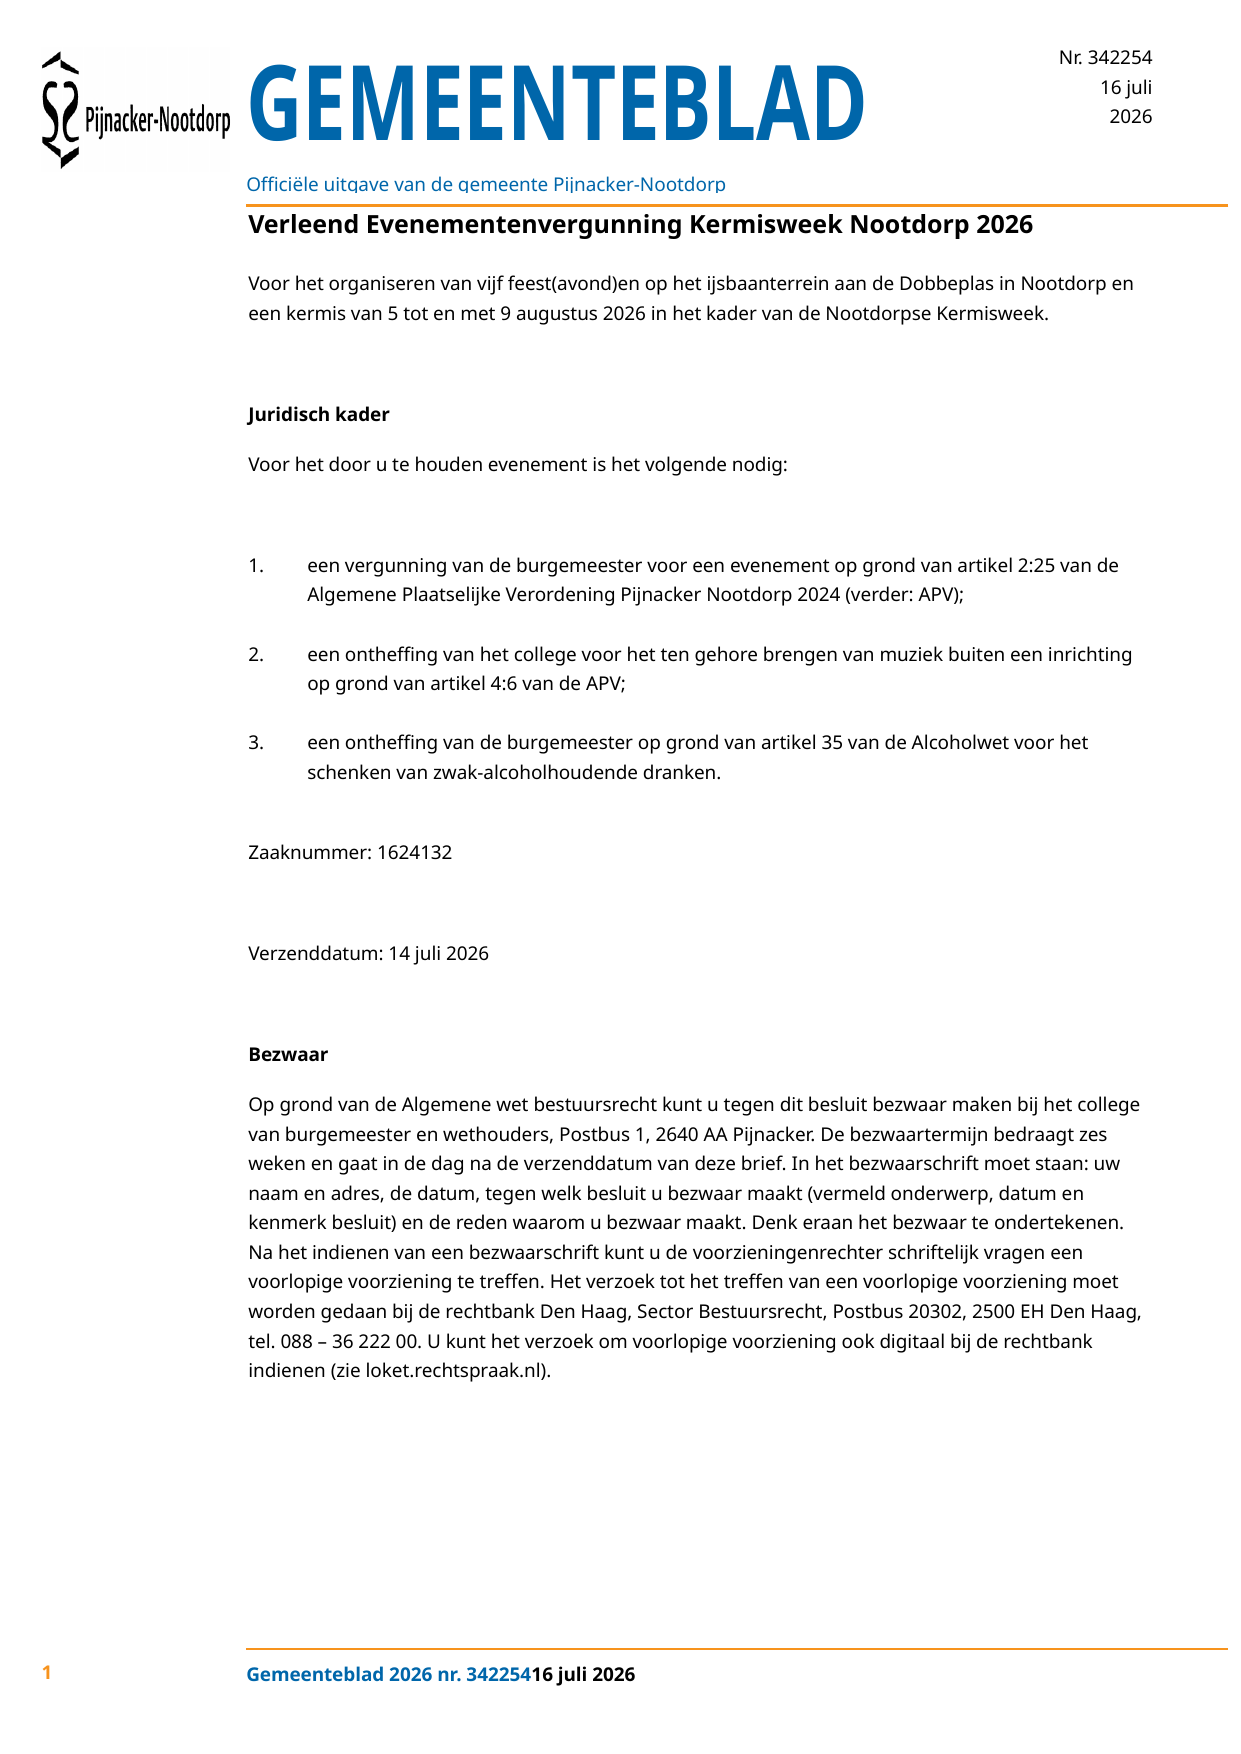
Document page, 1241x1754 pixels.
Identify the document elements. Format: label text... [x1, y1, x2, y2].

text Op grond van de Algemene wet bestuursrecht kunt u tegen dit besluit bezwaar maken bij het college van burgemeester en wethouders, Postbus 1, 2640 AA Pijnacker. De bezwaartermijn bedraagt zes weken en gaat in de dag na de verzenddatum van deze brief. In het bezwaarschrift moet staan: uw naam en adres, de datum, tegen welk besluit u bezwaar maakt (vermeld onderwerp, datum en kenmerk besluit) en de reden waarom u bezwaar maakt. Denk eraan het bezwaar te ondertekenen. Na het indienen van een bezwaarschrift kunt u de voorzieningenrechter schriftelijk vragen een voorlopige voorziening te treffen. Het verzoek tot het treffen van een voorlopige voorziening moet worden gedaan bij de rechtbank Den Haag, Sector Bestuursrecht, Postbus 20302, 2500 EH Den Haag, tel. 088 – 36 222 00. U kunt het verzoek om voorlopige voorziening ook digitaal bij de rechtbank indienen (zie loket.rechtspraak.nl). [248, 1091, 1152, 1383]
list een ontheffing van de burgemeester op grond van artikel 35 van de Alcoholwet voor het schenken van zwak-alcoholhoudende dranken. [248, 729, 1152, 785]
text Voor het door u te houden evenement is het volgende nodig: [248, 451, 1152, 477]
text Juridisch kader [248, 401, 1152, 426]
text Verzenddatum: 14 juli 2026 [248, 940, 1152, 966]
text Verleend Evenementenvergunning Kermisweek Nootdorp 2026 [248, 207, 1152, 241]
text Voor het organiseren van vijf feest(avond)en op het ijsbaanterrein aan de Dobbeplas in Nootdorp en een kermis van 5 tot en met 9 augustus 2026 in het kader van de Nootdorpse Kermisweek. [248, 270, 1152, 326]
list een ontheffing van het college voor het ten gehore brengen van muziek buiten een inrichting op grond van artikel 4:6 van de APV; [248, 641, 1152, 696]
picture [41, 47, 231, 172]
text Zaaknummer: 1624132 [248, 839, 1152, 865]
list een vergunning van de burgemeester voor een evenement op grond van artikel 2:25 van de Algemene Plaatselijke Verordening Pijnacker Nootdorp 2024 (verder: APV); [248, 552, 1152, 607]
text Bezwaar [248, 1041, 1152, 1066]
